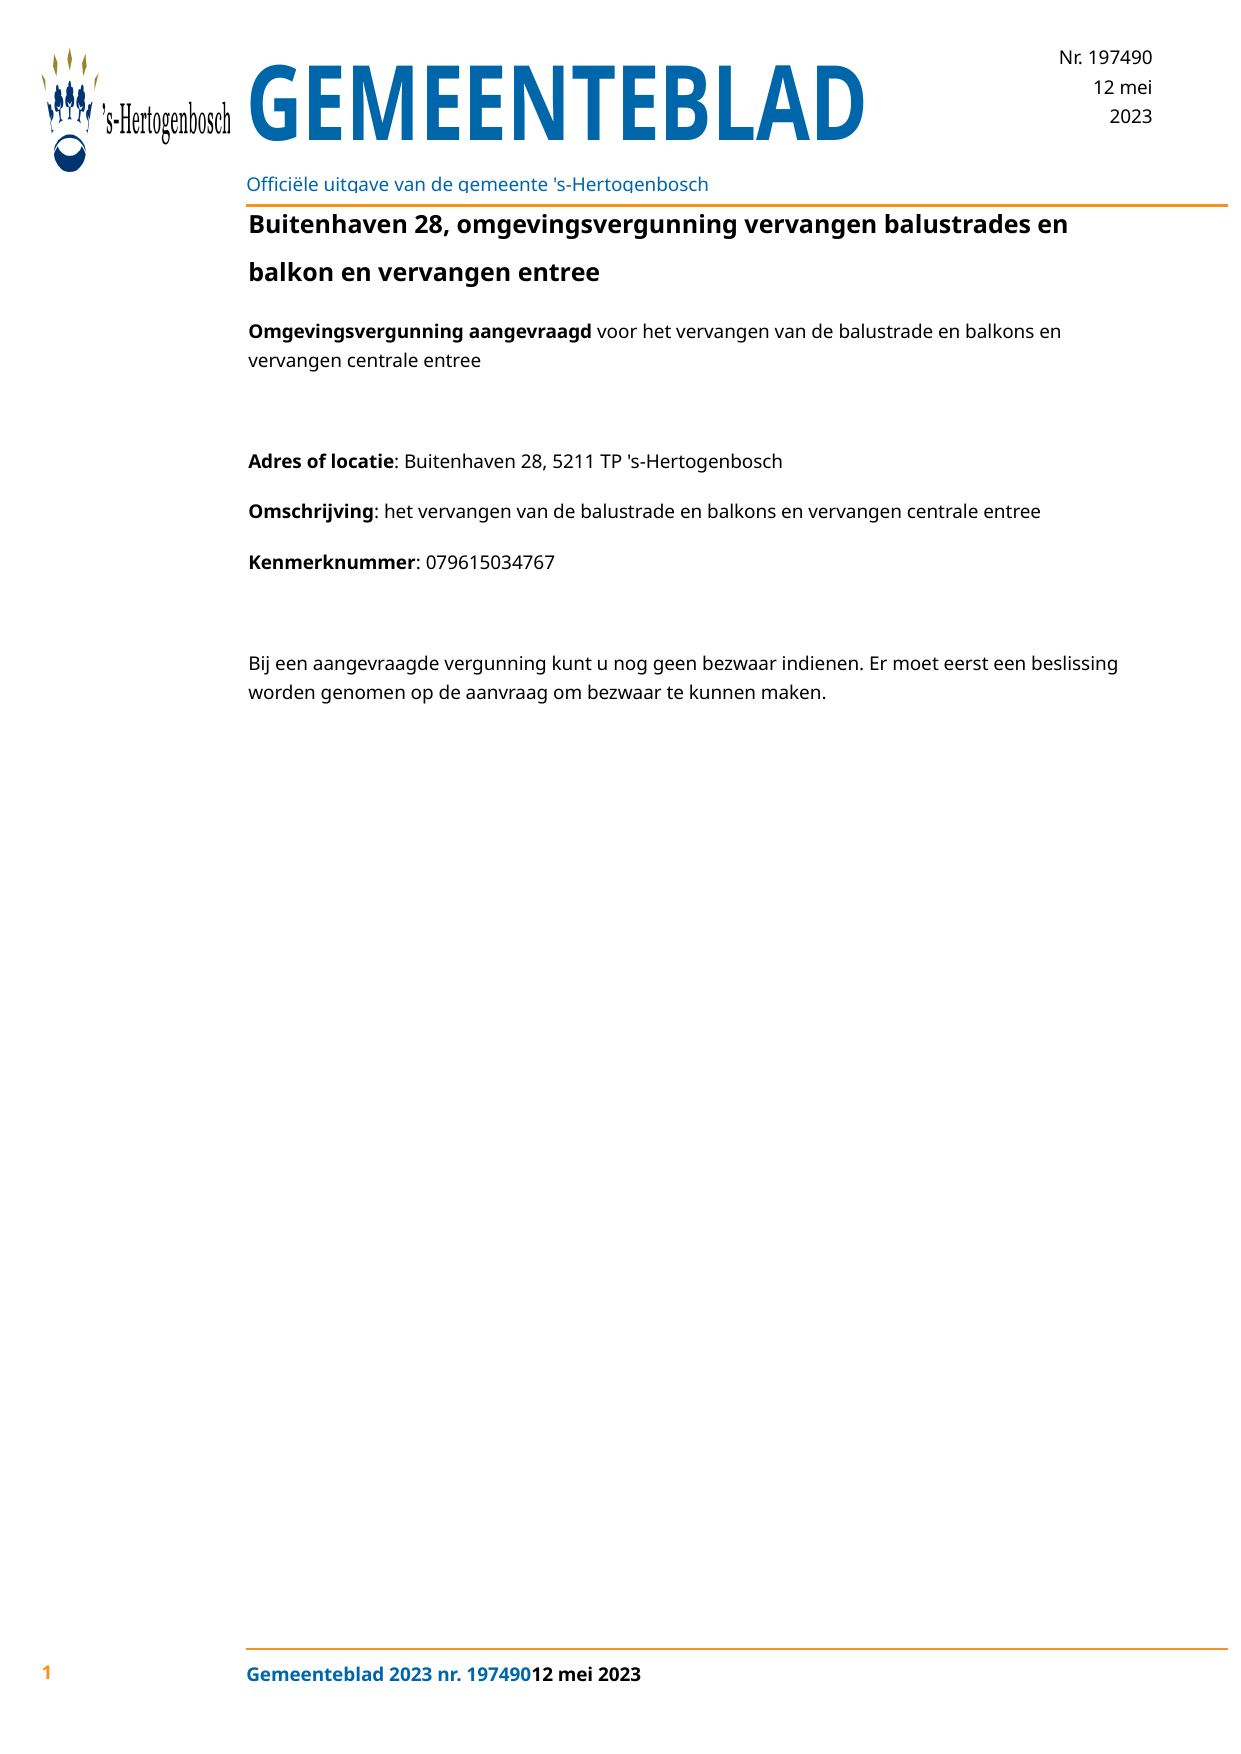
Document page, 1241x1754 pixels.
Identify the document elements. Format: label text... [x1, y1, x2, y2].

text Omschrijving: het vervangen van de balustrade en balkons en vervangen centrale entree [248, 499, 1152, 524]
text Adres of locatie: Buitenhaven 28, 5211 TP 's-Hertogenbosch [248, 448, 1152, 474]
text Omgevingsvergunning aangevraagd voor het vervangen van de balustrade en balkons en vervangen centrale entree [248, 318, 1152, 373]
text Bij een aangevraagde vergunning kunt u nog geen bezwaar indienen. Er moet eerst een beslissing worden genomen op de aanvraag om bezwaar te kunnen maken. [248, 650, 1152, 705]
picture [41, 47, 231, 172]
text Kenmerknummer: 079615034767 [248, 549, 1152, 575]
text Buitenhaven 28, omgevingsvergunning vervangen balustrades en balkon en vervangen entree [248, 207, 1152, 288]
